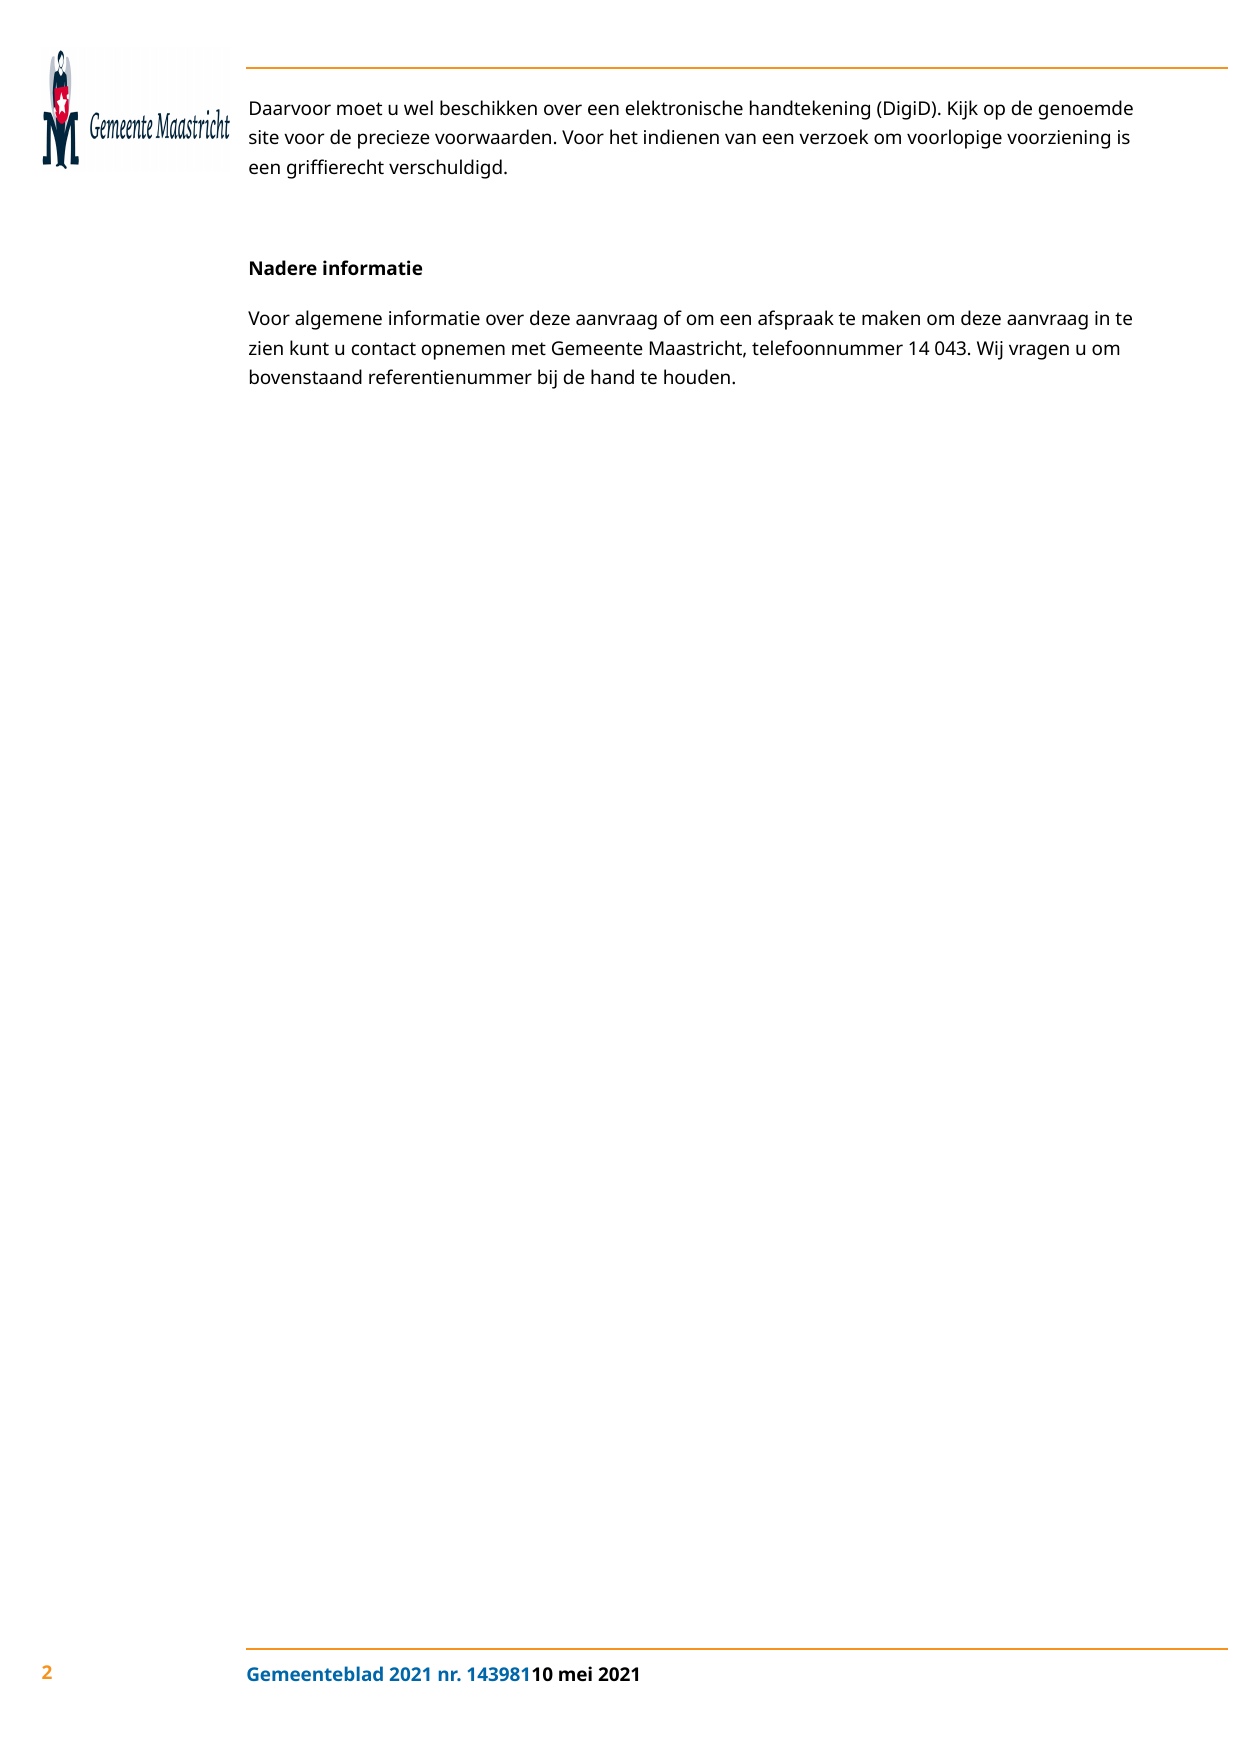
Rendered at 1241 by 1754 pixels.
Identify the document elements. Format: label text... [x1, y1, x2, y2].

picture [41, 47, 231, 172]
text Daarvoor moet u wel beschikken over een elektronische handtekening (DigiD). Kijk op de genoemde site voor de precieze voorwaarden. Voor het indienen van een verzoek om voorlopige voorziening is een griffierecht verschuldigd. [248, 95, 1152, 180]
text Nadere informatie [248, 255, 1152, 281]
text Voor algemene informatie over deze aanvraag of om een afspraak te maken om deze aanvraag in te zien kunt u contact opnemen met Gemeente Maastricht, telefoonnummer 14 043. Wij vragen u om bovenstaand referentienummer bij de hand te houden. [248, 305, 1152, 390]
